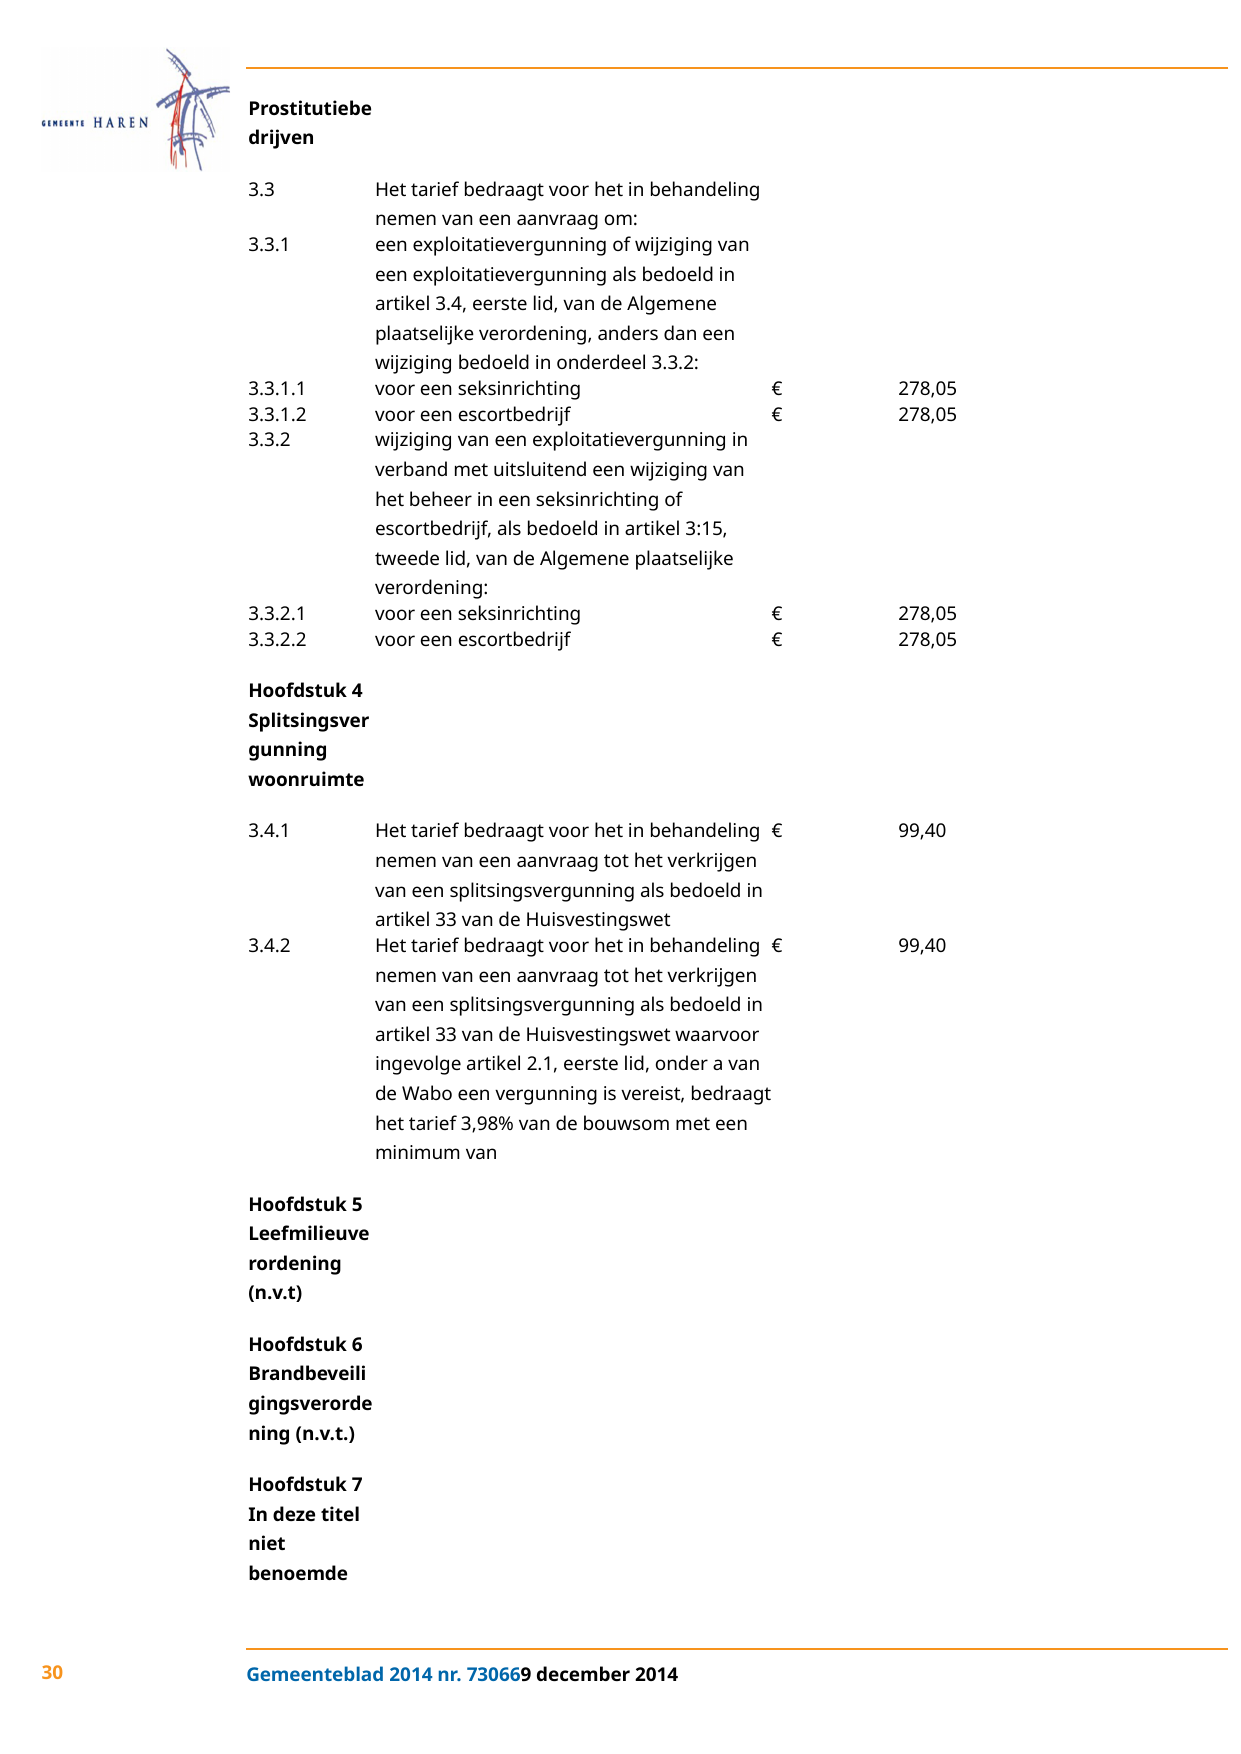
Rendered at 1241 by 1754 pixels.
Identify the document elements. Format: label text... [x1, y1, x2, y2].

table_cell € [771, 818, 898, 932]
table_cell [898, 150, 1025, 176]
table_cell 278,05 [898, 375, 1025, 401]
table_cell [898, 231, 1025, 375]
table_cell Het tarief bedraagt voor het in behandeling nemen van een aanvraag tot het verkrijgen van een splitsingsvergunning als bedoeld in artikel 33 van de Huisvestingswet waarvoor ingevolge artikel 2.1, eerste lid, onder a van de Wabo een vergunning is vereist, bedraagt het tarief 3,98% van de bouwsom met een minimum van [375, 932, 771, 1165]
table_cell [771, 176, 898, 231]
table_cell [898, 1305, 1025, 1331]
table_cell [375, 678, 771, 792]
table_cell [771, 1445, 898, 1471]
table_cell [771, 427, 898, 600]
table_cell 3.3.2.2 [248, 626, 375, 652]
table_cell [898, 792, 1025, 818]
table_cell [898, 427, 1025, 600]
table_cell [248, 1305, 375, 1331]
table_cell [375, 150, 771, 176]
table_cell een exploitatievergunning of wijziging van een exploitatievergunning als bedoeld in artikel 3.4, eerste lid, van de Algemene plaatselijke verordening, anders dan een wijziging bedoeld in onderdeel 3.3.2: [375, 231, 771, 375]
table_cell [771, 792, 898, 818]
table_cell [248, 1445, 375, 1471]
table_cell 278,05 [898, 626, 1025, 652]
table_cell € [771, 932, 898, 1165]
table_cell [771, 1305, 898, 1331]
table_cell voor een seksinrichting [375, 375, 771, 401]
table_cell 3.4.2 [248, 932, 375, 1165]
table_cell 3.3.2.1 [248, 600, 375, 626]
table_cell [898, 1165, 1025, 1191]
table_cell Hoofdstuk 5 Leefmilieuverordening (n.v.t) [248, 1191, 375, 1305]
table_cell 99,40 [898, 818, 1025, 932]
table_cell 3.3.1 [248, 231, 375, 375]
table_cell € [771, 375, 898, 401]
table_cell [248, 1165, 375, 1191]
table_cell voor een escortbedrijf [375, 401, 771, 427]
table_cell [375, 1165, 771, 1191]
table_cell 3.4.1 [248, 818, 375, 932]
table_cell [375, 1445, 771, 1471]
table_cell voor een escortbedrijf [375, 626, 771, 652]
table_cell 3.3 [248, 176, 375, 231]
table_cell 278,05 [898, 600, 1025, 626]
table_cell Prostitutiebedrijven [248, 95, 375, 150]
table_cell wijziging van een exploitatievergunning in verband met uitsluitend een wijziging van het beheer in een seksinrichting of escortbedrijf, als bedoeld in artikel 3:15, tweede lid, van de Algemene plaatselijke verordening: [375, 427, 771, 600]
table_cell Hoofdstuk 4 Splitsingsvergunning woonruimte [248, 678, 375, 792]
table_cell [375, 792, 771, 818]
table_cell [771, 1471, 898, 1586]
table_cell [375, 1305, 771, 1331]
table_cell [771, 231, 898, 375]
table_cell Hoofdstuk 7 In deze titel niet benoemde [248, 1471, 375, 1586]
picture [41, 47, 231, 172]
table_cell [248, 792, 375, 818]
table_cell 3.3.1.2 [248, 401, 375, 427]
table_cell Het tarief bedraagt voor het in behandeling nemen van een aanvraag om: [375, 176, 771, 231]
table_cell [771, 95, 898, 150]
table_cell Het tarief bedraagt voor het in behandeling nemen van een aanvraag tot het verkrijgen van een splitsingsvergunning als bedoeld in artikel 33 van de Huisvestingswet [375, 818, 771, 932]
table_cell [771, 1331, 898, 1445]
table_cell 3.3.1.1 [248, 375, 375, 401]
table_cell [248, 150, 375, 176]
table_cell € [771, 600, 898, 626]
table_cell [771, 1165, 898, 1191]
table_cell [248, 652, 375, 677]
table_cell [771, 652, 898, 677]
table_cell 99,40 [898, 932, 1025, 1165]
table_cell voor een seksinrichting [375, 600, 771, 626]
table_cell [375, 652, 771, 677]
table_cell [771, 1191, 898, 1305]
table_cell [898, 176, 1025, 231]
table_cell [771, 678, 898, 792]
table_cell [771, 150, 898, 176]
table_cell 278,05 [898, 401, 1025, 427]
table_cell € [771, 626, 898, 652]
table_cell Hoofdstuk 6 Brandbeveiligingsverordening (n.v.t.) [248, 1331, 375, 1445]
table_cell 3.3.2 [248, 427, 375, 600]
table_cell [375, 1191, 771, 1305]
table_cell [375, 1331, 771, 1445]
table_cell [898, 652, 1025, 677]
table_cell [898, 1445, 1025, 1471]
table_cell [375, 95, 771, 150]
table_cell € [771, 401, 898, 427]
table_cell [375, 1471, 771, 1586]
